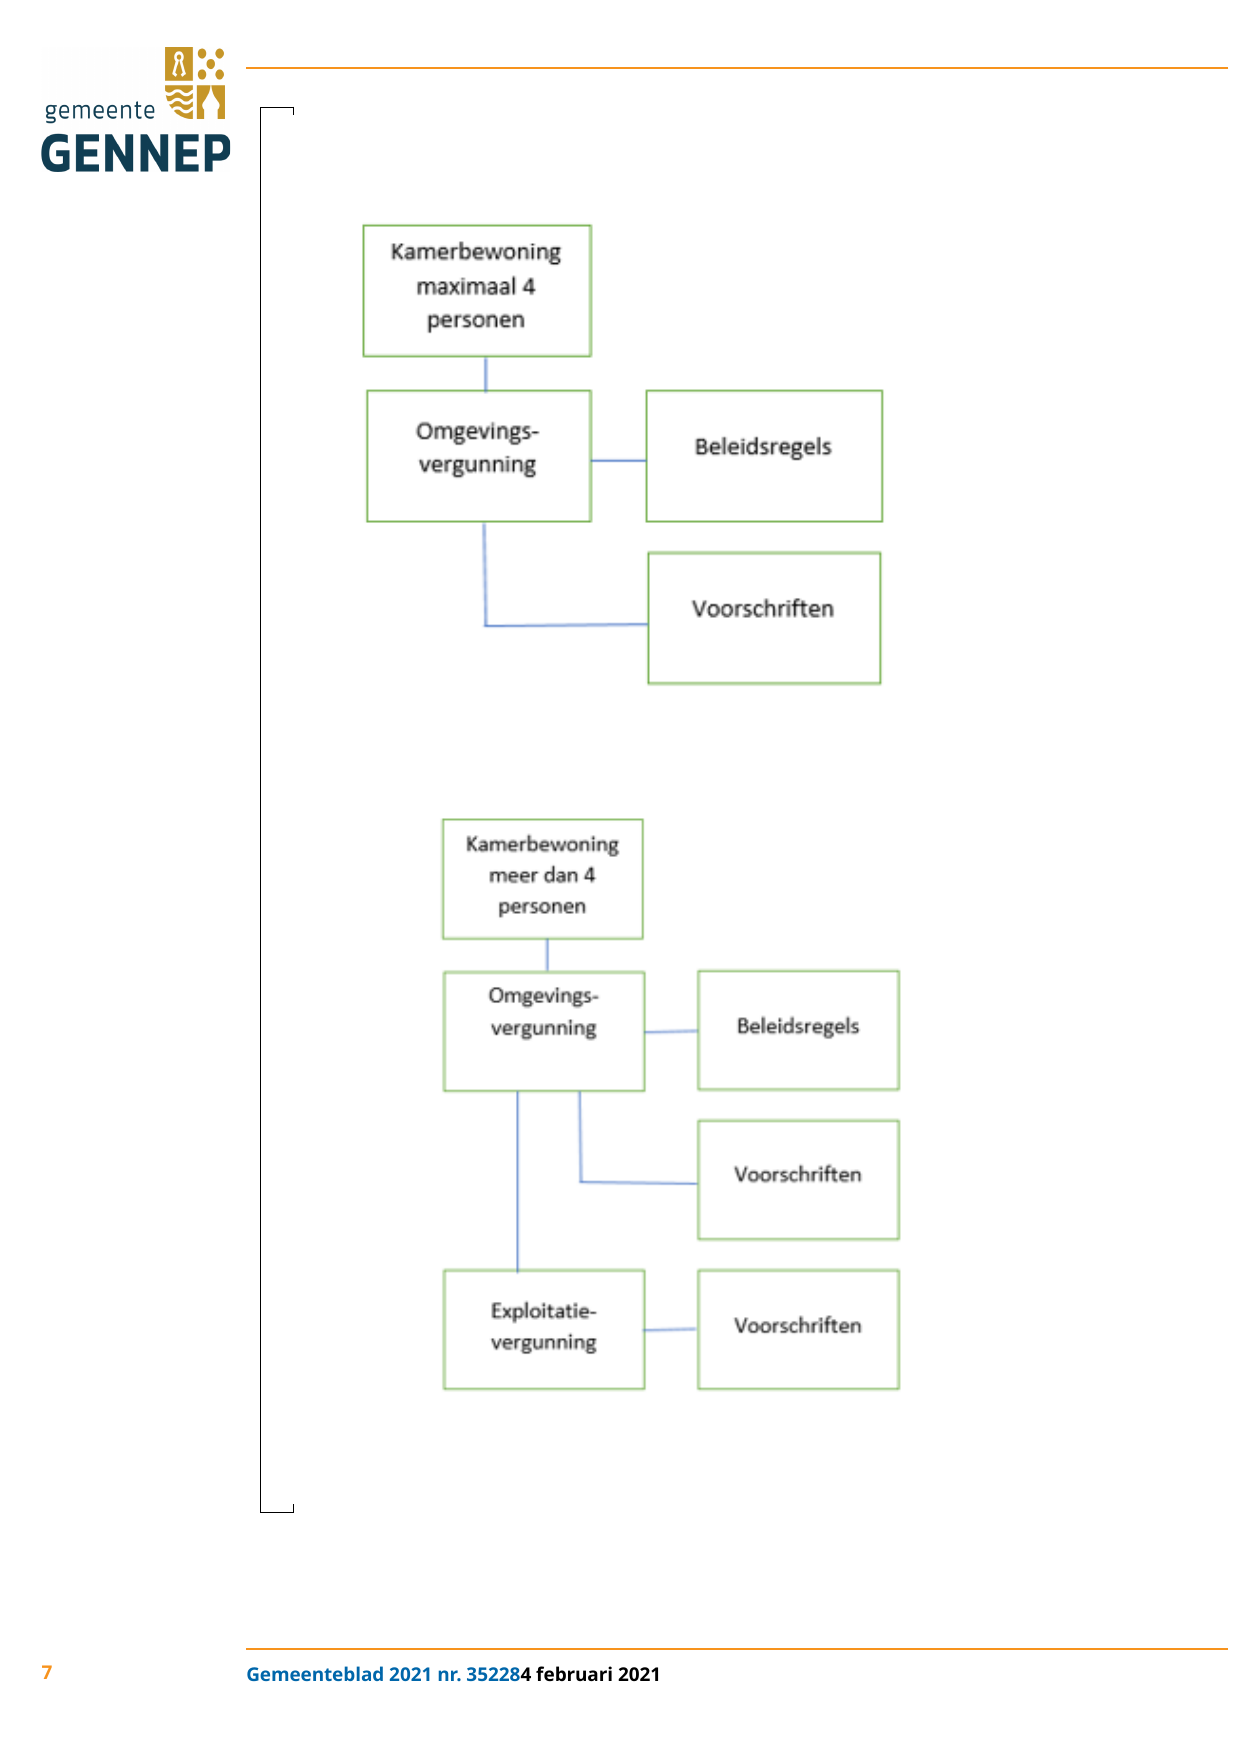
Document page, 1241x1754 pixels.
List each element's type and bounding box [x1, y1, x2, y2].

picture [268, 115, 1104, 1504]
picture [41, 47, 231, 172]
